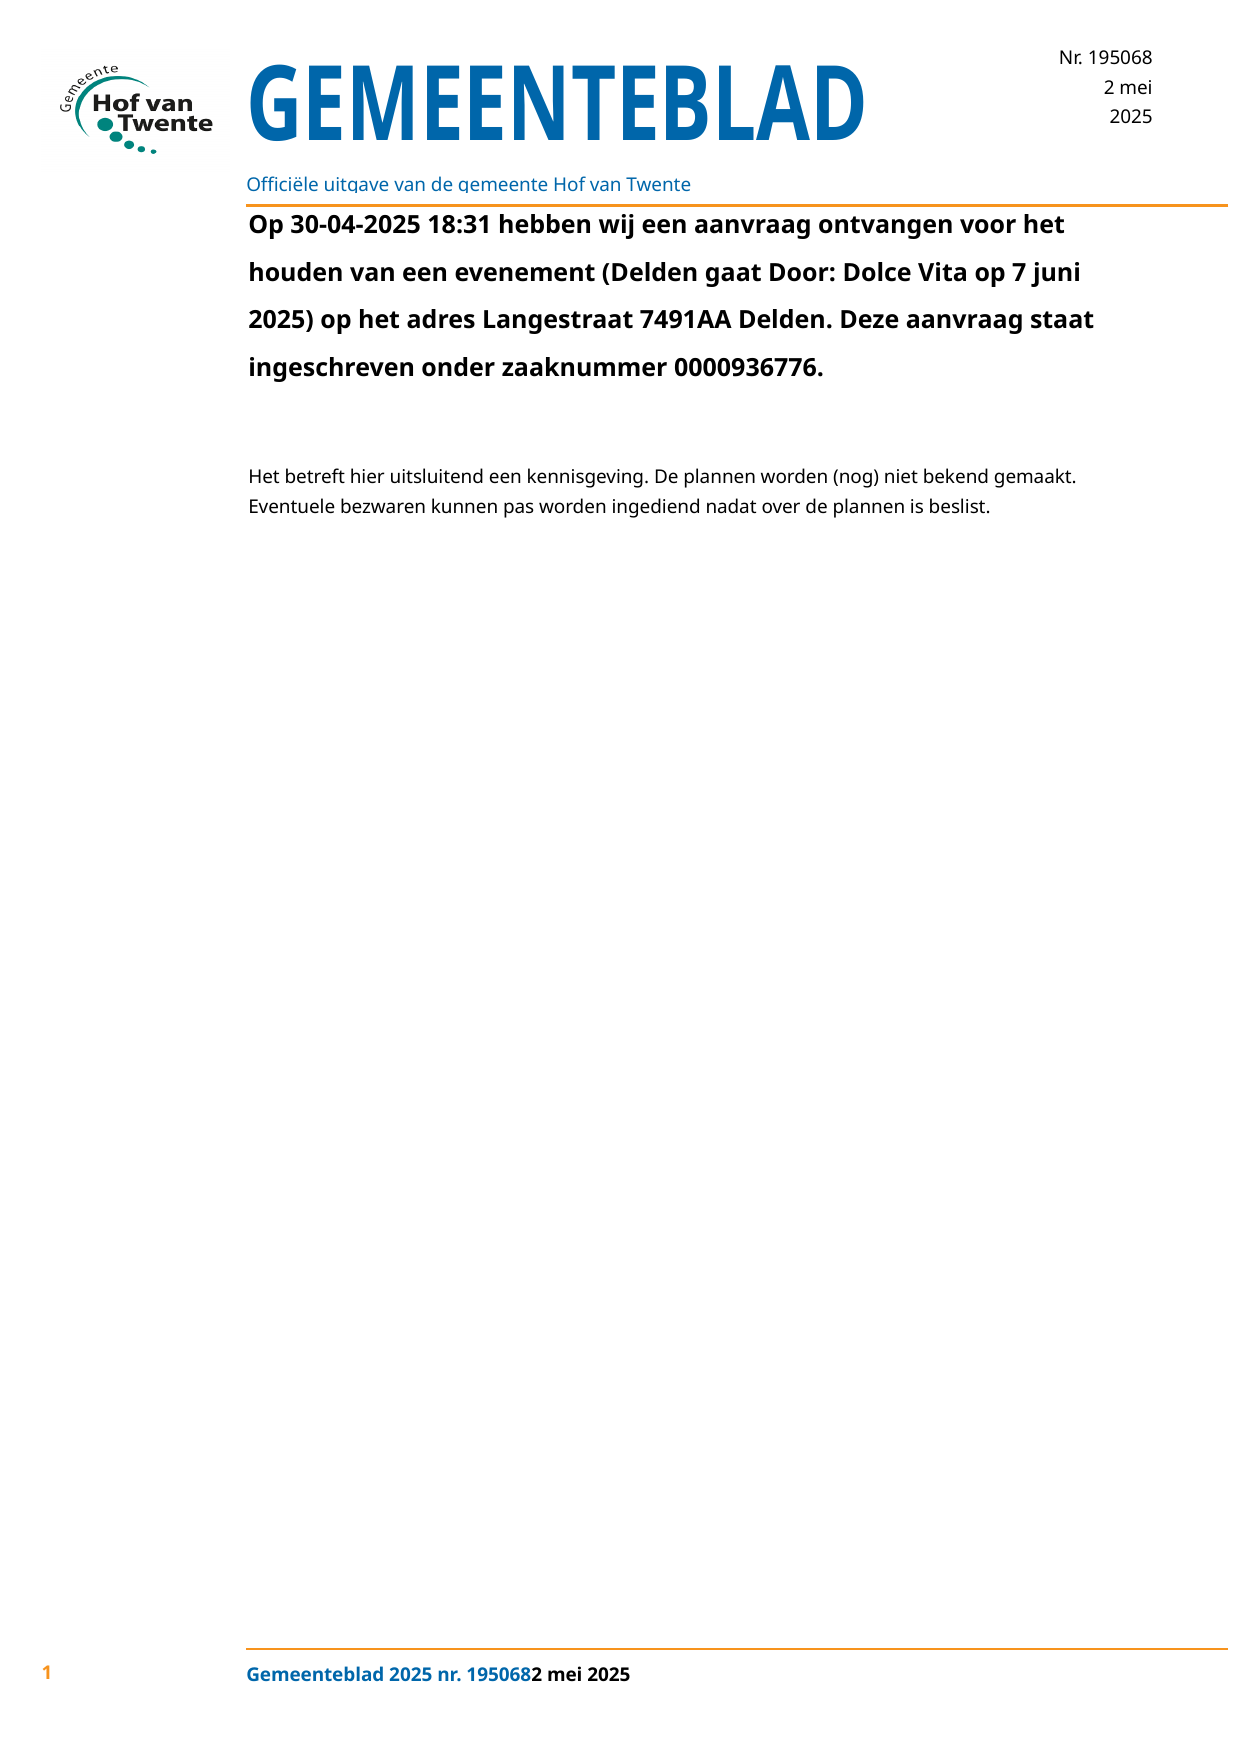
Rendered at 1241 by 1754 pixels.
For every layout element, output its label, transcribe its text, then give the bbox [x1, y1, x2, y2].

text Het betreft hier uitsluitend een kennisgeving. De plannen worden (nog) niet bekend gemaakt. Eventuele bezwaren kunnen pas worden ingediend nadat over de plannen is beslist. [248, 463, 1152, 519]
picture [41, 47, 231, 172]
text Op 30-04-2025 18:31 hebben wij een aanvraag ontvangen voor het houden van een evenement (Delden gaat Door: Dolce Vita op 7 juni 2025) op het adres Langestraat 7491AA Delden. Deze aanvraag staat ingeschreven onder zaaknummer 0000936776. [248, 207, 1152, 384]
